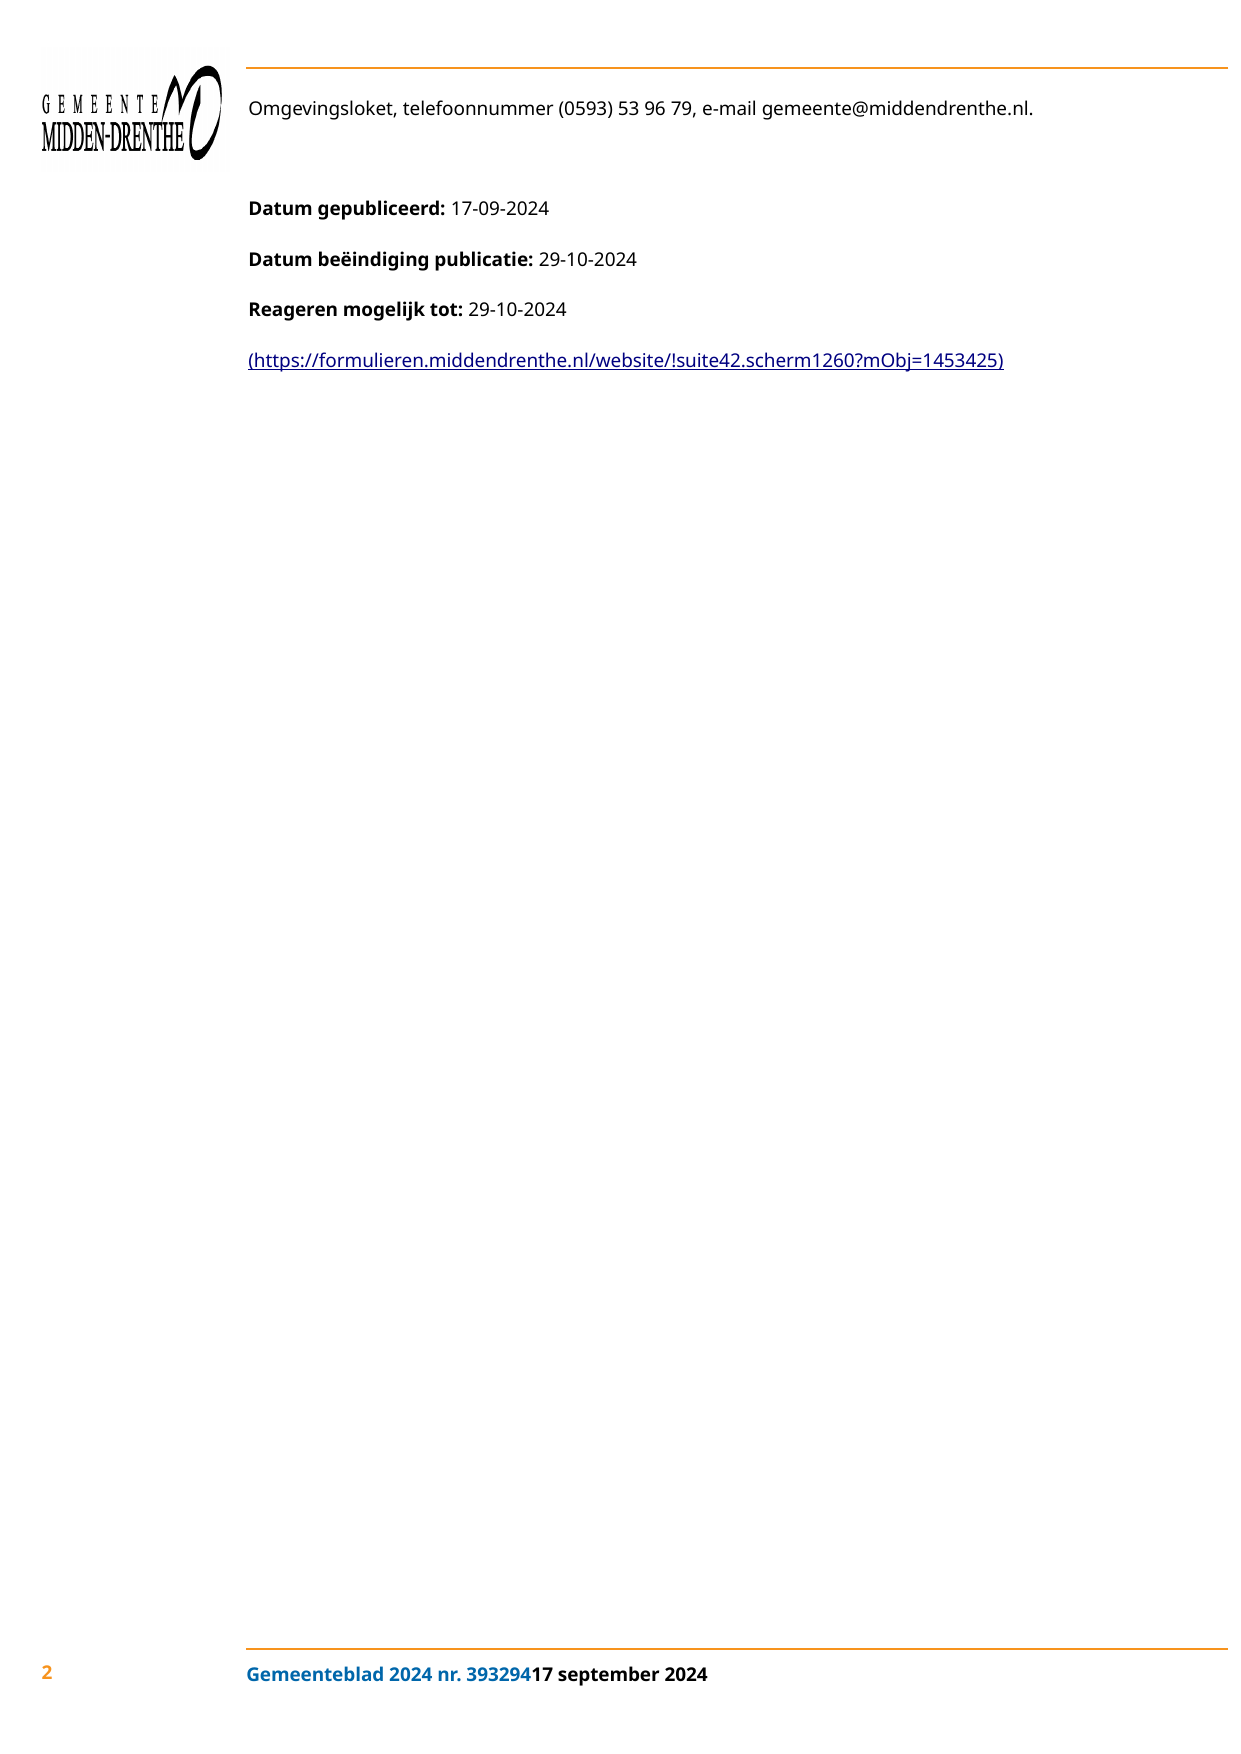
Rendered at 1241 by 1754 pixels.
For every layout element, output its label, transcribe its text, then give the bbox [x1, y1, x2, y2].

picture [41, 47, 231, 172]
text Omgevingsloket, telefoonnummer (0593) 53 96 79, e-mail gemeente@middendrenthe.nl. [248, 95, 1152, 121]
text (https://formulieren.middendrenthe.nl/website/!suite42.scherm1260?mObj=1453425) [248, 347, 1152, 373]
text Datum beëindiging publicatie: 29-10-2024 [248, 246, 1152, 272]
text Datum gepubliceerd: 17-09-2024 [248, 196, 1152, 221]
text Reageren mogelijk tot: 29-10-2024 [248, 296, 1152, 322]
